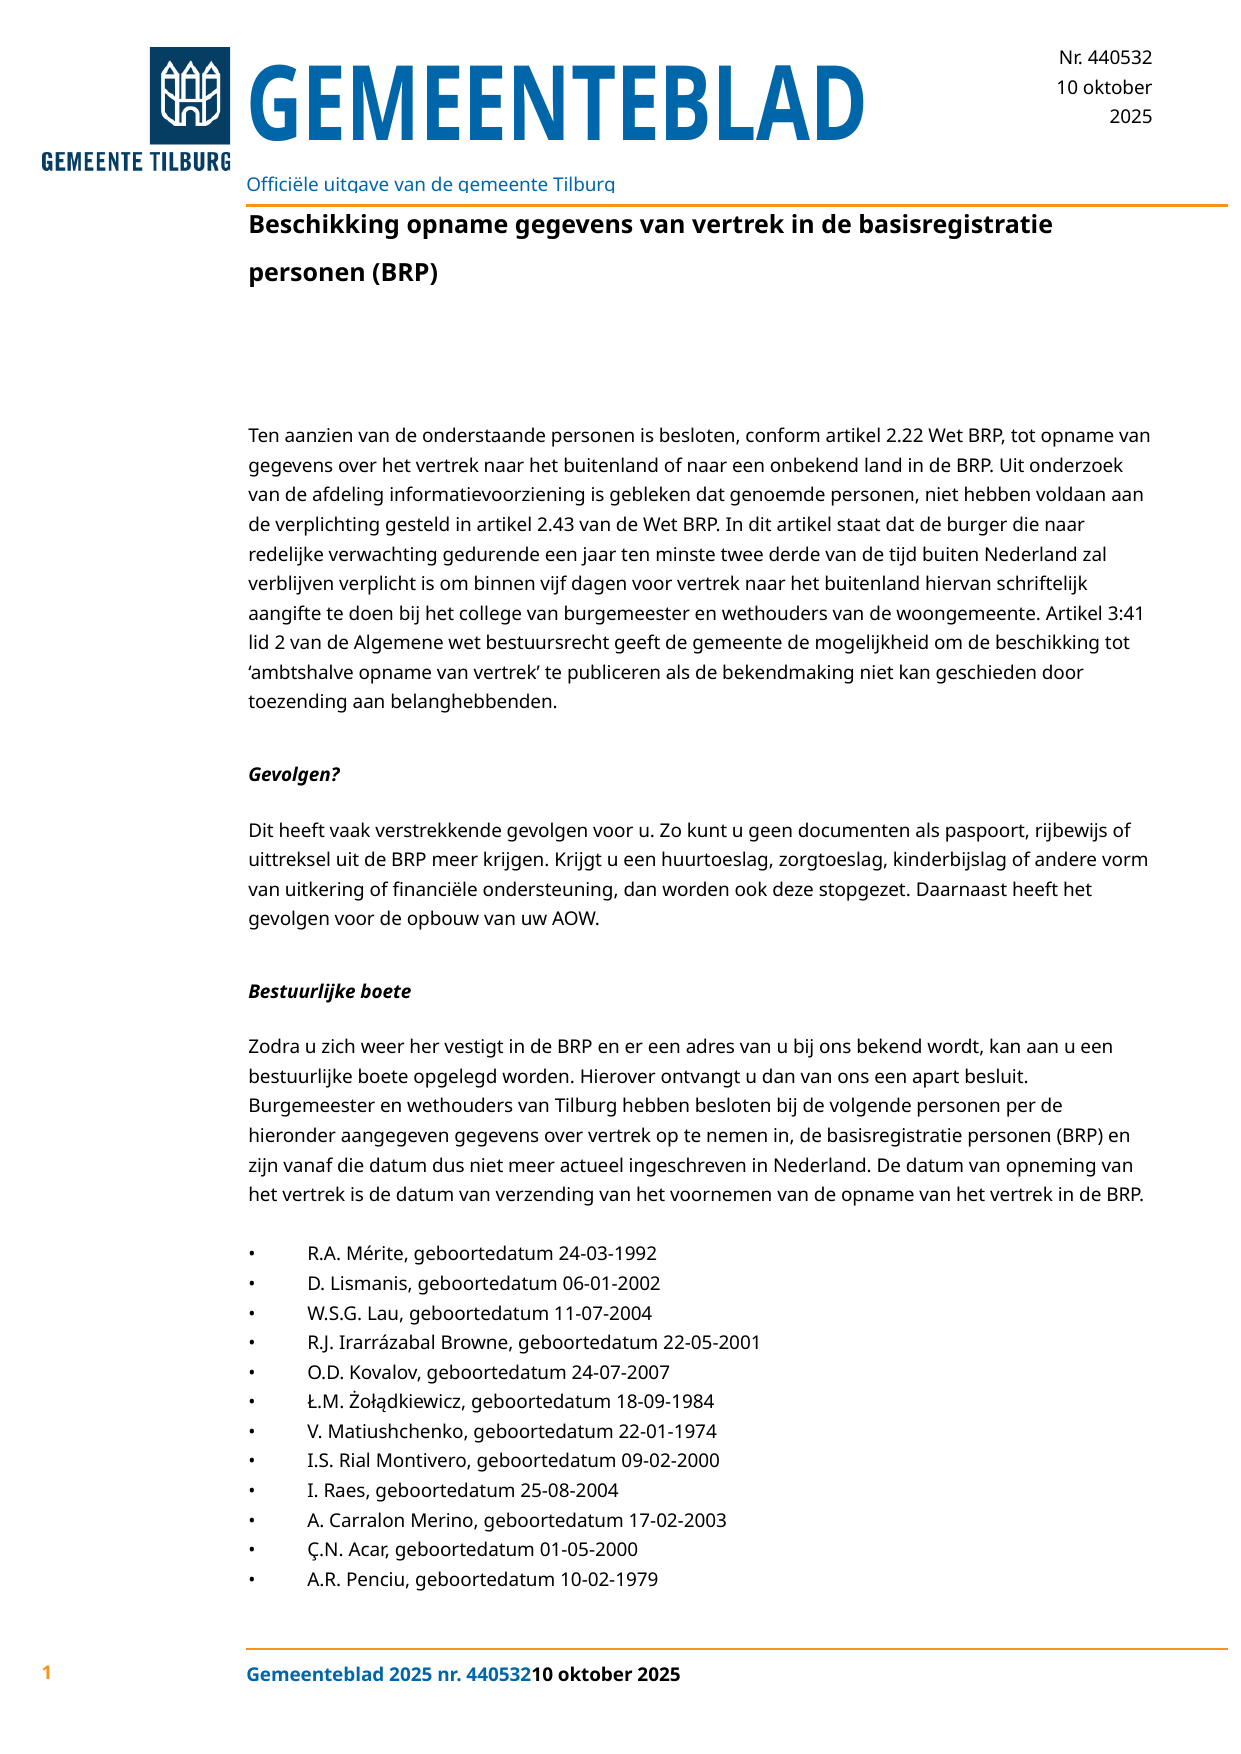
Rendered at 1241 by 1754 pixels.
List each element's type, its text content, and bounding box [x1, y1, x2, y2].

text Dit heeft vaak verstrekkende gevolgen voor u. Zo kunt u geen documenten als paspoort, rijbewijs of uittreksel uit de BRP meer krijgen. Krijgt u een huurtoeslag, zorgtoeslag, kinderbijslag of andere vorm van uitkering of financiële ondersteuning, dan worden ook deze stopgezet. Daarnaast heeft het gevolgen voor de opbouw van uw AOW. [248, 817, 1152, 931]
list A. Carralon Merino, geboortedatum 17-02-2003 [248, 1507, 1152, 1533]
text Bestuurlijke boete [248, 978, 1152, 1004]
text Zodra u zich weer her vestigt in de BRP en er een adres van u bij ons bekend wordt, kan aan u een bestuurlijke boete opgelegd worden. Hierover ontvangt u dan van ons een apart besluit. [248, 1033, 1152, 1089]
list I.S. Rial Montivero, geboortedatum 09-02-2000 [248, 1448, 1152, 1473]
list R.J. Irarrázabal Browne, geboortedatum 22-05-2001 [248, 1329, 1152, 1355]
text Beschikking opname gegevens van vertrek in de basisregistratie personen (BRP) [248, 207, 1152, 288]
list D. Lismanis, geboortedatum 06-01-2002 [248, 1270, 1152, 1296]
list O.D. Kovalov, geboortedatum 24-07-2007 [248, 1359, 1152, 1385]
picture [41, 47, 231, 172]
list A.R. Penciu, geboortedatum 10-02-1979 [248, 1566, 1152, 1592]
list I. Raes, geboortedatum 25-08-2004 [248, 1477, 1152, 1503]
list Ç.N. Acar, geboortedatum 01-05-2000 [248, 1536, 1152, 1562]
text Gevolgen? [248, 761, 1152, 787]
text Burgemeester en wethouders van Tilburg hebben besloten bij de volgende personen per de hieronder aangegeven gegevens over vertrek op te nemen in, de basisregistratie personen (BRP) en zijn vanaf die datum dus niet meer actueel ingeschreven in Nederland. De datum van opneming van het vertrek is de datum van verzending van het voornemen van de opname van het vertrek in de BRP. [248, 1093, 1152, 1207]
list R.A. Mérite, geboortedatum 24-03-1992 [248, 1241, 1152, 1266]
text Ten aanzien van de onderstaande personen is besloten, conform artikel 2.22 Wet BRP, tot opname van gegevens over het vertrek naar het buitenland of naar een onbekend land in de BRP. Uit onderzoek van de afdeling informatievoorziening is gebleken dat genoemde personen, niet hebben voldaan aan de verplichting gesteld in artikel 2.43 van de Wet BRP. In dit artikel staat dat de burger die naar redelijke verwachting gedurende een jaar ten minste twee derde van de tijd buiten Nederland zal verblijven verplicht is om binnen vijf dagen voor vertrek naar het buitenland hiervan schriftelijk aangifte te doen bij het college van burgemeester en wethouders van de woongemeente. Artikel 3:41 lid 2 van de Algemene wet bestuursrecht geeft de gemeente de mogelijkheid om de beschikking tot ‘ambtshalve opname van vertrek’ te publiceren als de bekendmaking niet kan geschieden door toezending aan belanghebbenden. [248, 422, 1152, 714]
list Ł.M. Żołądkiewicz, geboortedatum 18-09-1984 [248, 1388, 1152, 1414]
list W.S.G. Lau, geboortedatum 11-07-2004 [248, 1300, 1152, 1326]
list V. Matiushchenko, geboortedatum 22-01-1974 [248, 1418, 1152, 1444]
